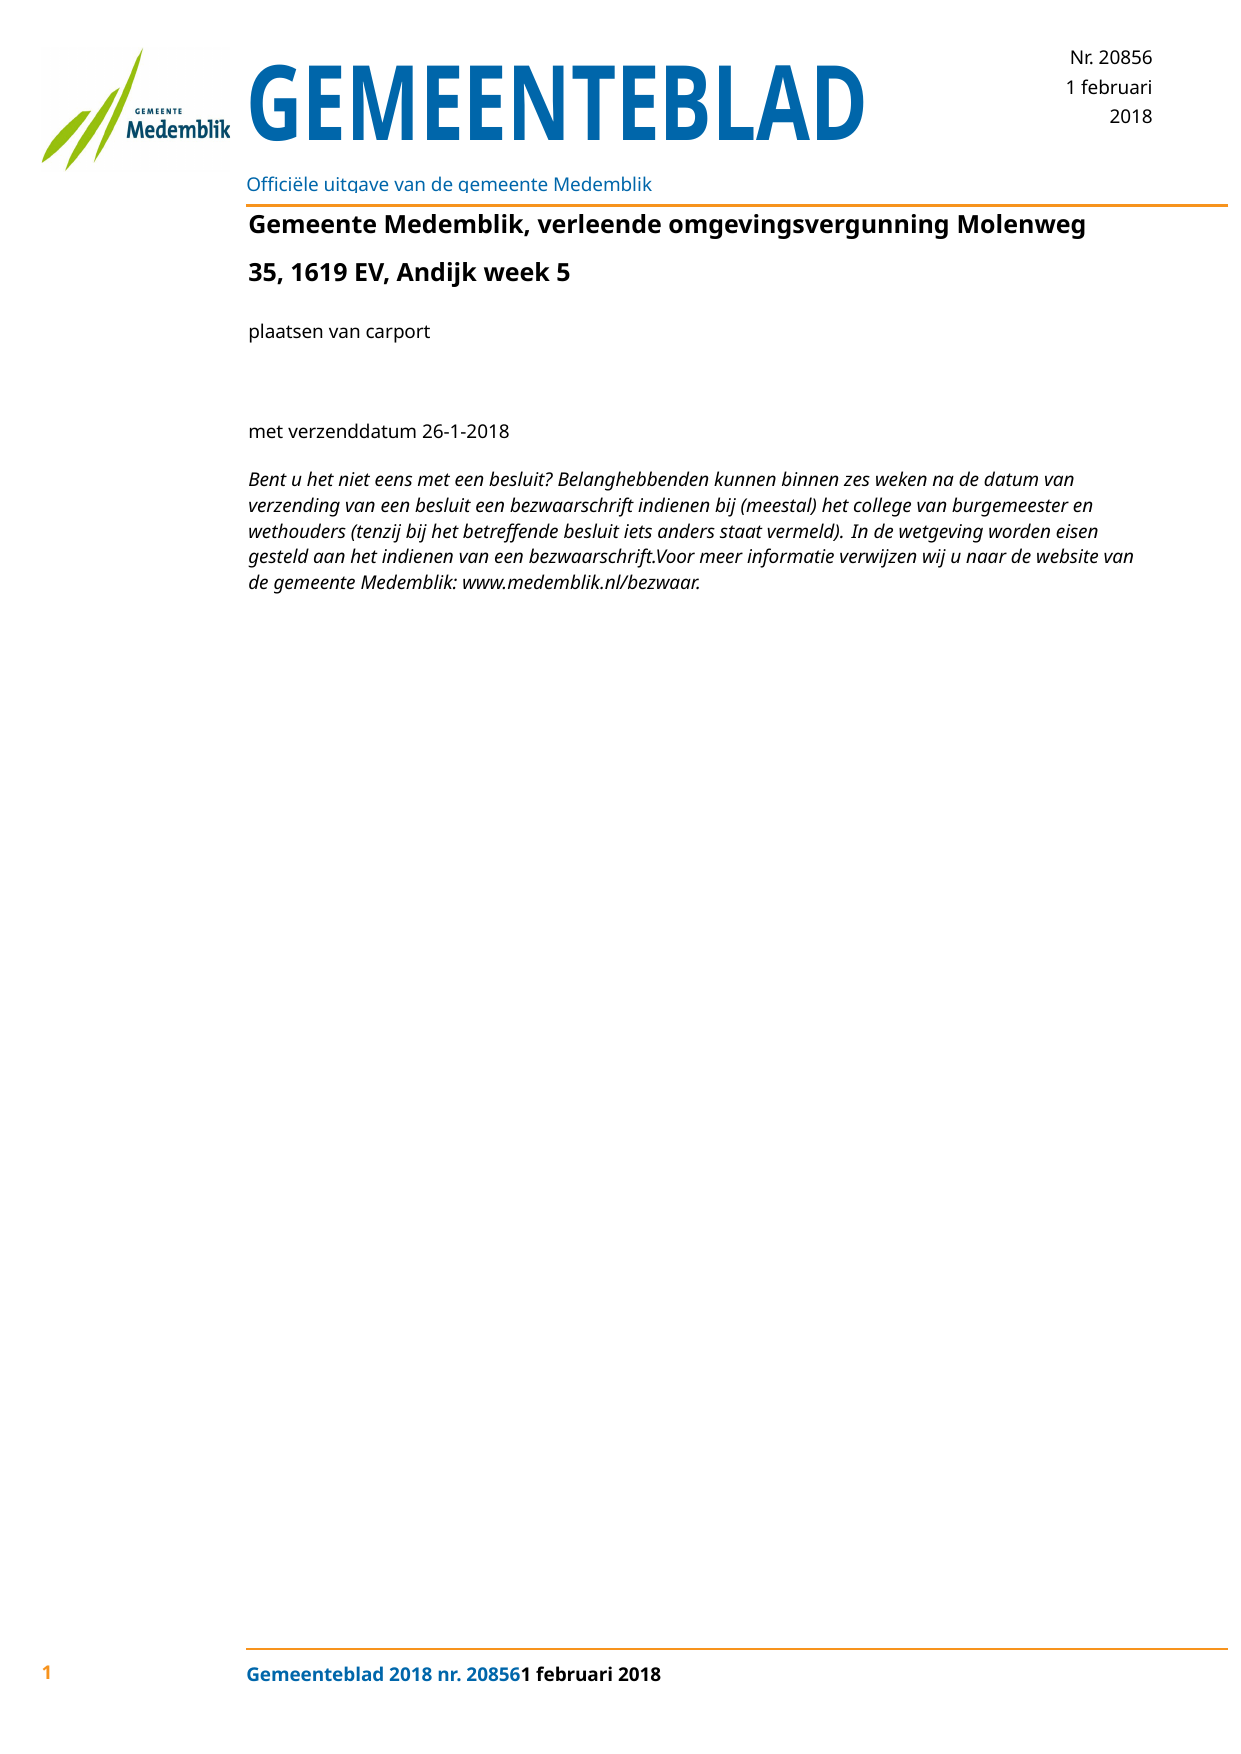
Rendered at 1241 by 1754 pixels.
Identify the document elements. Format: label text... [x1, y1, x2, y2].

text plaatsen van carport [248, 318, 1152, 344]
text met verzenddatum 26-1-2018 [248, 419, 1152, 444]
text Gemeente Medemblik, verleende omgevingsvergunning Molenweg 35, 1619 EV, Andijk week 5 [248, 207, 1152, 288]
text Bent u het niet eens met een besluit? Belanghebbenden kunnen binnen zes weken na de datum van verzending van een besluit een bezwaarschrift indienen bij (meestal) het college van burgemeester en wethouders (tenzij bij het betreffende besluit iets anders staat vermeld). In de wetgeving worden eisen gesteld aan het indienen van een bezwaarschrift.Voor meer informatie verwijzen wij u naar de website van de gemeente Medemblik: www.medemblik.nl/bezwaar. [248, 467, 1152, 595]
picture [41, 47, 231, 172]
